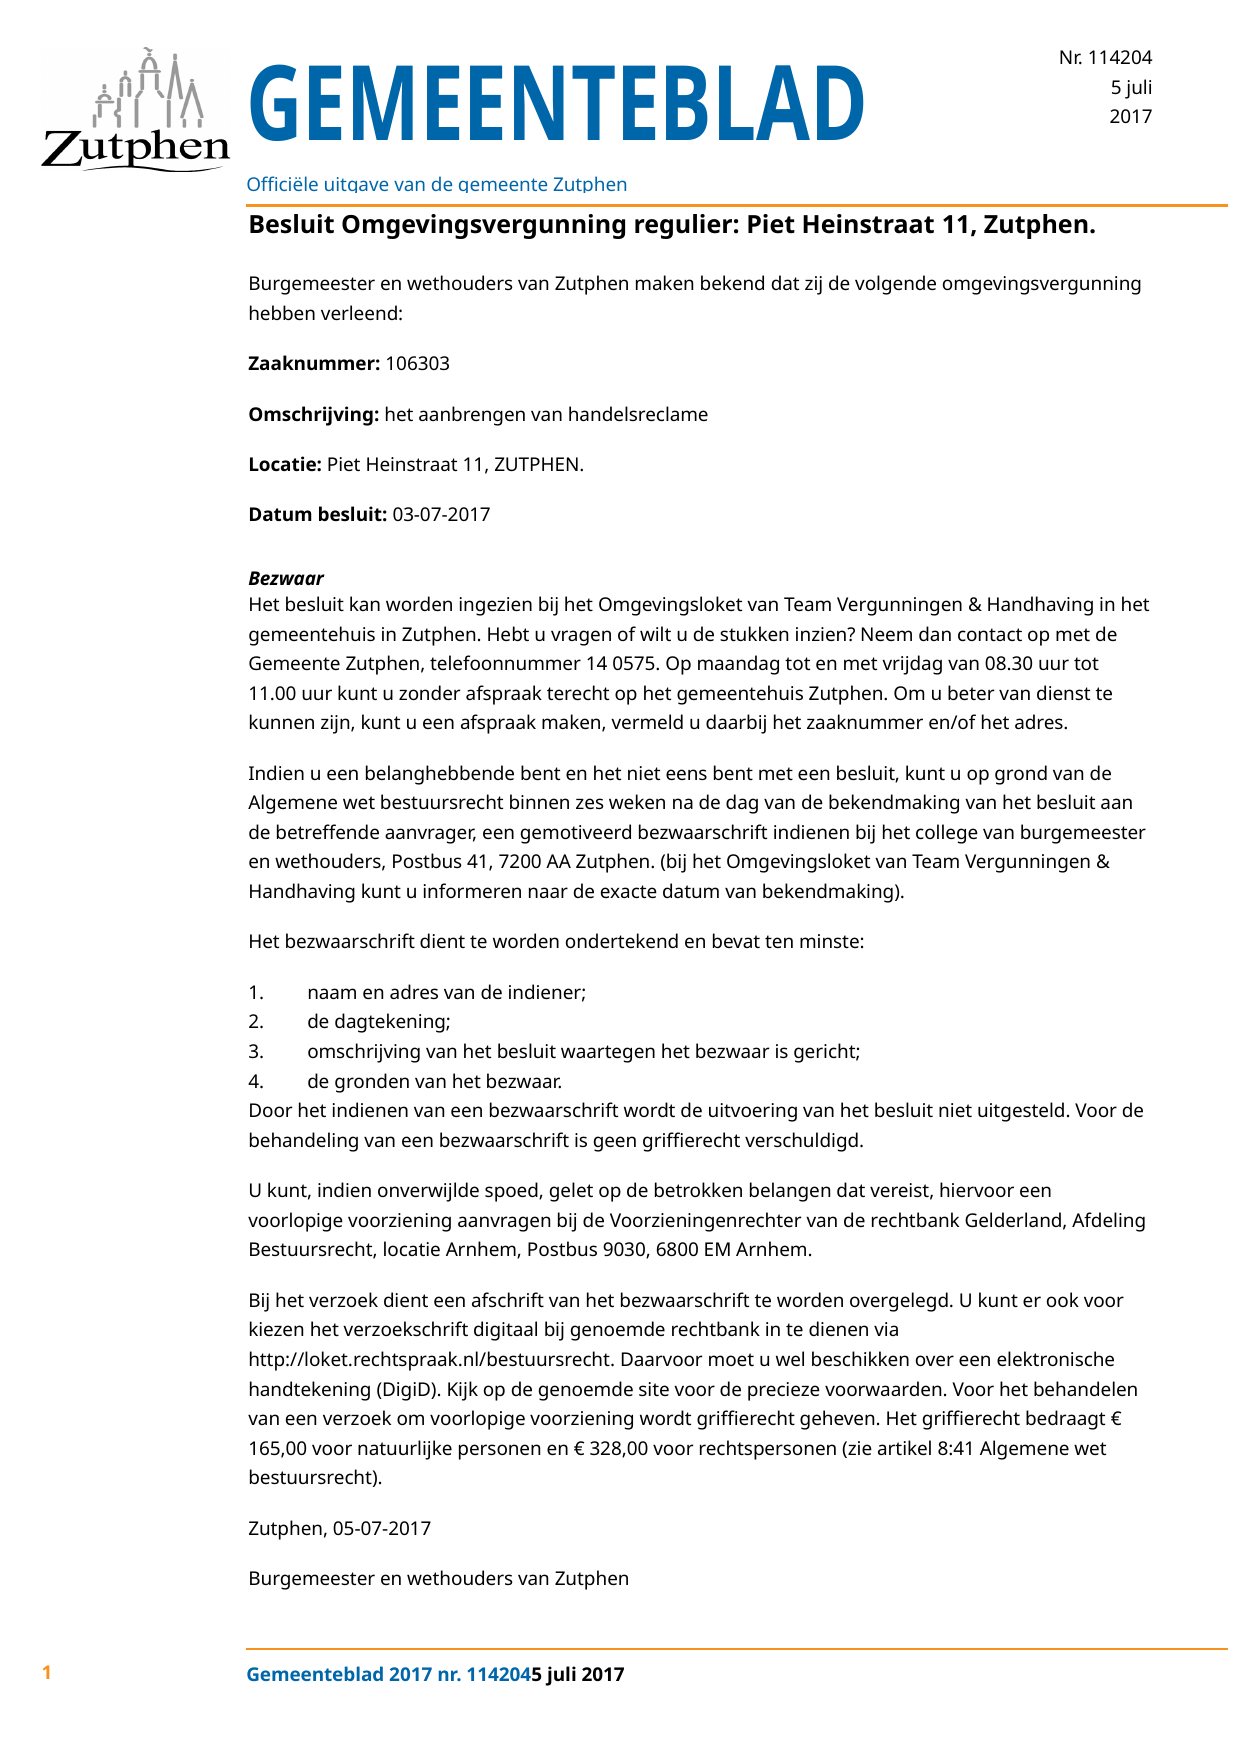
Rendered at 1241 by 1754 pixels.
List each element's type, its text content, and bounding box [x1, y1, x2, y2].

text Zaaknummer: 106303 [248, 350, 1152, 376]
text Indien u een belanghebbende bent en het niet eens bent met een besluit, kunt u op grond van de Algemene wet bestuursrecht binnen zes weken na de dag van de bekendmaking van het besluit aan de betreffende aanvrager, een gemotiveerd bezwaarschrift indienen bij het college van burgemeester en wethouders, Postbus 41, 7200 AA Zutphen. (bij het Omgevingsloket van Team Vergunningen & Handhaving kunt u informeren naar de exacte datum van bekendmaking). [248, 760, 1152, 904]
text Het bezwaarschrift dient te worden ondertekend en bevat ten minste: [248, 929, 1152, 954]
text Zutphen, 05-07-2017 [248, 1515, 1152, 1541]
text Bij het verzoek dient een afschrift van het bezwaarschrift te worden overgelegd. U kunt er ook voor kiezen het verzoekschrift digitaal bij genoemde rechtbank in te dienen via http://loket.rechtspraak.nl/bestuursrecht. Daarvoor moet u wel beschikken over een elektronische handtekening (DigiD). Kijk op de genoemde site voor de precieze voorwaarden. Voor het behandelen van een verzoek om voorlopige voorziening wordt griffierecht geheven. Het griffierecht bedraagt € 165,00 voor natuurlijke personen en € 328,00 voor rechtspersonen (zie artikel 8:41 Algemene wet bestuursrecht). [248, 1287, 1152, 1490]
list omschrijving van het besluit waartegen het bezwaar is gericht; [248, 1038, 1152, 1064]
list de dagtekening; [248, 1009, 1152, 1034]
text Door het indienen van een bezwaarschrift wordt de uitvoering van het besluit niet uitgesteld. Voor de behandeling van een bezwaarschrift is geen griffierecht verschuldigd. [248, 1097, 1152, 1153]
text U kunt, indien onverwijlde spoed, gelet op de betrokken belangen dat vereist, hiervoor een voorlopige voorziening aanvragen bij de Voorzieningenrechter van de rechtbank Gelderland, Afdeling Bestuursrecht, locatie Arnhem, Postbus 9030, 6800 EM Arnhem. [248, 1177, 1152, 1262]
list naam en adres van de indiener; [248, 979, 1152, 1005]
list de gronden van het bezwaar. [248, 1068, 1152, 1094]
text Locatie: Piet Heinstraat 11, ZUTPHEN. [248, 451, 1152, 477]
text Het besluit kan worden ingezien bij het Omgevingsloket van Team Vergunningen & Handhaving in het gemeentehuis in Zutphen. Hebt u vragen of wilt u de stukken inzien? Neem dan contact op met de Gemeente Zutphen, telefoonnummer 14 0575. Op maandag tot en met vrijdag van 08.30 uur tot 11.00 uur kunt u zonder afspraak terecht op het gemeentehuis Zutphen. Om u beter van dienst te kunnen zijn, kunt u een afspraak maken, vermeld u daarbij het zaaknummer en/of het adres. [248, 591, 1152, 735]
text Burgemeester en wethouders van Zutphen [248, 1565, 1152, 1591]
text Bezwaar [248, 566, 1152, 591]
text Besluit Omgevingsvergunning regulier: Piet Heinstraat 11, Zutphen. [248, 207, 1152, 241]
picture [41, 47, 231, 172]
text Omschrijving: het aanbrengen van handelsreclame [248, 401, 1152, 426]
text Datum besluit: 03-07-2017 [248, 502, 1152, 527]
text Burgemeester en wethouders van Zutphen maken bekend dat zij de volgende omgevingsvergunning hebben verleend: [248, 270, 1152, 326]
